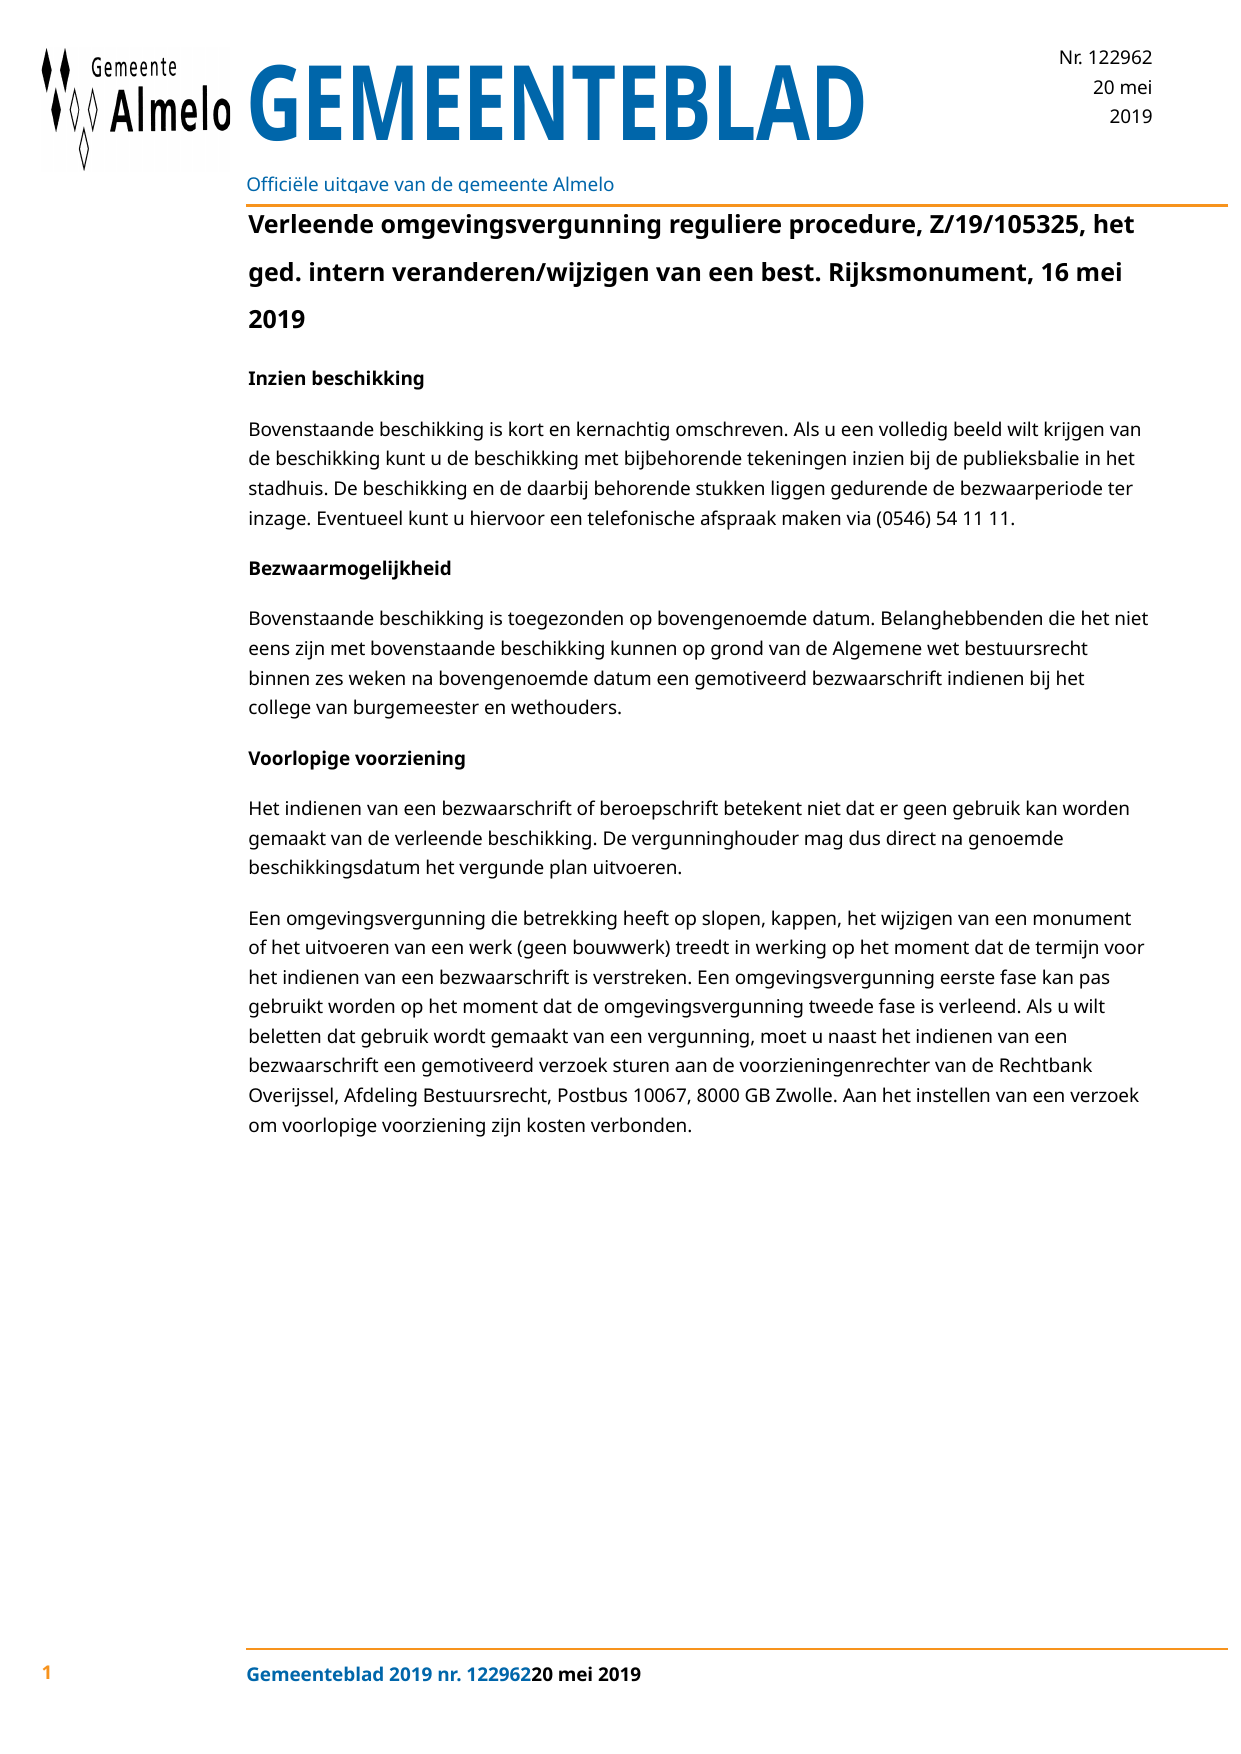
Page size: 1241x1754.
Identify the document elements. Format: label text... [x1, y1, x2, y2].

text Voorlopige voorziening [248, 745, 1152, 770]
picture [41, 47, 231, 172]
text Een omgevingsvergunning die betrekking heeft op slopen, kappen, het wijzigen van een monument of het uitvoeren van een werk (geen bouwwerk) treedt in werking op het moment dat de termijn voor het indienen van een bezwaarschrift is verstreken. Een omgevingsvergunning eerste fase kan pas gebruikt worden op het moment dat de omgevingsvergunning tweede fase is verleend. Als u wilt beletten dat gebruik wordt gemaakt van een vergunning, moet u naast het indienen van een bezwaarschrift een gemotiveerd verzoek sturen aan de voorzieningenrechter van de Rechtbank Overijssel, Afdeling Bestuursrecht, Postbus 10067, 8000 GB Zwolle. Aan het instellen van een verzoek om voorlopige voorziening zijn kosten verbonden. [248, 905, 1152, 1137]
text Bezwaarmogelijkheid [248, 555, 1152, 581]
text Verleende omgevingsvergunning reguliere procedure, Z/19/105325, het ged. intern veranderen/wijzigen van een best. Rijksmonument, 16 mei 2019 [248, 207, 1152, 336]
text Bovenstaande beschikking is kort en kernachtig omschreven. Als u een volledig beeld wilt krijgen van de beschikking kunt u de beschikking met bijbehorende tekeningen inzien bij de publieksbalie in het stadhuis. De beschikking en de daarbij behorende stukken liggen gedurende de bezwaarperiode ter inzage. Eventueel kunt u hiervoor een telefonische afspraak maken via (0546) 54 11 11. [248, 416, 1152, 530]
text Bovenstaande beschikking is toegezonden op bovengenoemde datum. Belanghebbenden die het niet eens zijn met bovenstaande beschikking kunnen op grond van de Algemene wet bestuursrecht binnen zes weken na bovengenoemde datum een gemotiveerd bezwaarschrift indienen bij het college van burgemeester en wethouders. [248, 606, 1152, 720]
text Inzien beschikking [248, 366, 1152, 391]
text Het indienen van een bezwaarschrift of beroepschrift betekent niet dat er geen gebruik kan worden gemaakt van de verleende beschikking. De vergunninghouder mag dus direct na genoemde beschikkingsdatum het vergunde plan uitvoeren. [248, 795, 1152, 880]
